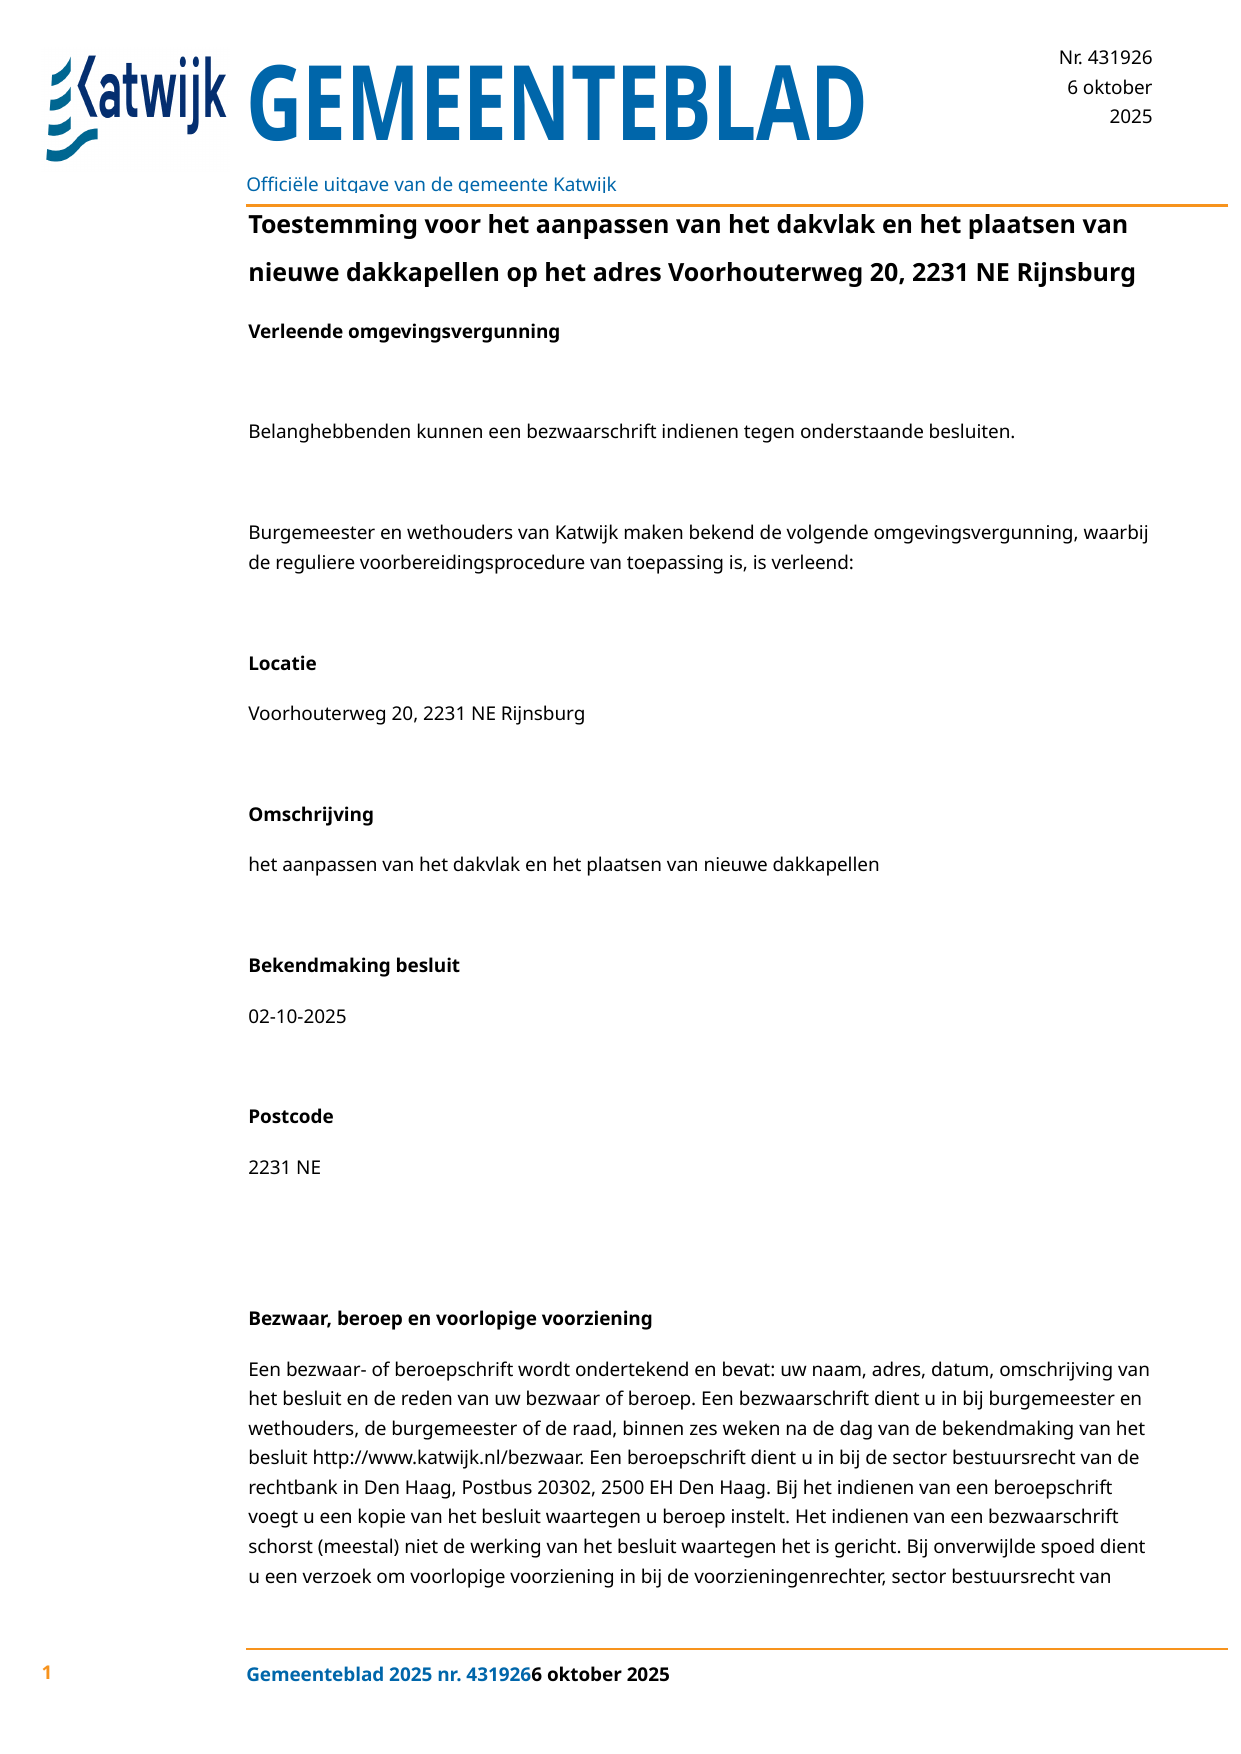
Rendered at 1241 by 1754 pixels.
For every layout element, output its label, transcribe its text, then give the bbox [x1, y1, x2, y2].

text Toestemming voor het aanpassen van het dakvlak en het plaatsen van nieuwe dakkapellen op het adres Voorhouterweg 20, 2231 NE Rijnsburg [248, 207, 1152, 288]
text Bezwaar, beroep en voorlopige voorziening [248, 1305, 1152, 1331]
text 2231 NE [248, 1154, 1152, 1180]
text Locatie [248, 650, 1152, 676]
text Verleende omgevingsvergunning [248, 318, 1152, 344]
text het aanpassen van het dakvlak en het plaatsen van nieuwe dakkapellen [248, 852, 1152, 877]
picture [41, 47, 231, 172]
text Burgemeester en wethouders van Katwijk maken bekend de volgende omgevingsvergunning, waarbij de reguliere voorbereidingsprocedure van toepassing is, is verleend: [248, 519, 1152, 575]
text Voorhouterweg 20, 2231 NE Rijnsburg [248, 700, 1152, 726]
text 02-10-2025 [248, 1003, 1152, 1029]
text Omschrijving [248, 801, 1152, 827]
text Bekendmaking besluit [248, 952, 1152, 978]
text Een bezwaar- of beroepschrift wordt ondertekend en bevat: uw naam, adres, datum, omschrijving van het besluit en de reden van uw bezwaar of beroep. Een bezwaarschrift dient u in bij burgemeester en wethouders, de burgemeester of de raad, binnen zes weken na de dag van de bekendmaking van het besluit http://www.katwijk.nl/bezwaar. Een beroepschrift dient u in bij de sector bestuursrecht van de rechtbank in Den Haag, Postbus 20302, 2500 EH Den Haag. Bij het indienen van een beroepschrift voegt u een kopie van het besluit waartegen u beroep instelt. Het indienen van een bezwaarschrift schorst (meestal) niet de werking van het besluit waartegen het is gericht. Bij onverwijlde spoed dient u een verzoek om voorlopige voorziening in bij de voorzieningenrechter, sector bestuursrecht van [248, 1356, 1152, 1589]
text Postcode [248, 1104, 1152, 1129]
text Belanghebbenden kunnen een bezwaarschrift indienen tegen onderstaande besluiten. [248, 419, 1152, 444]
